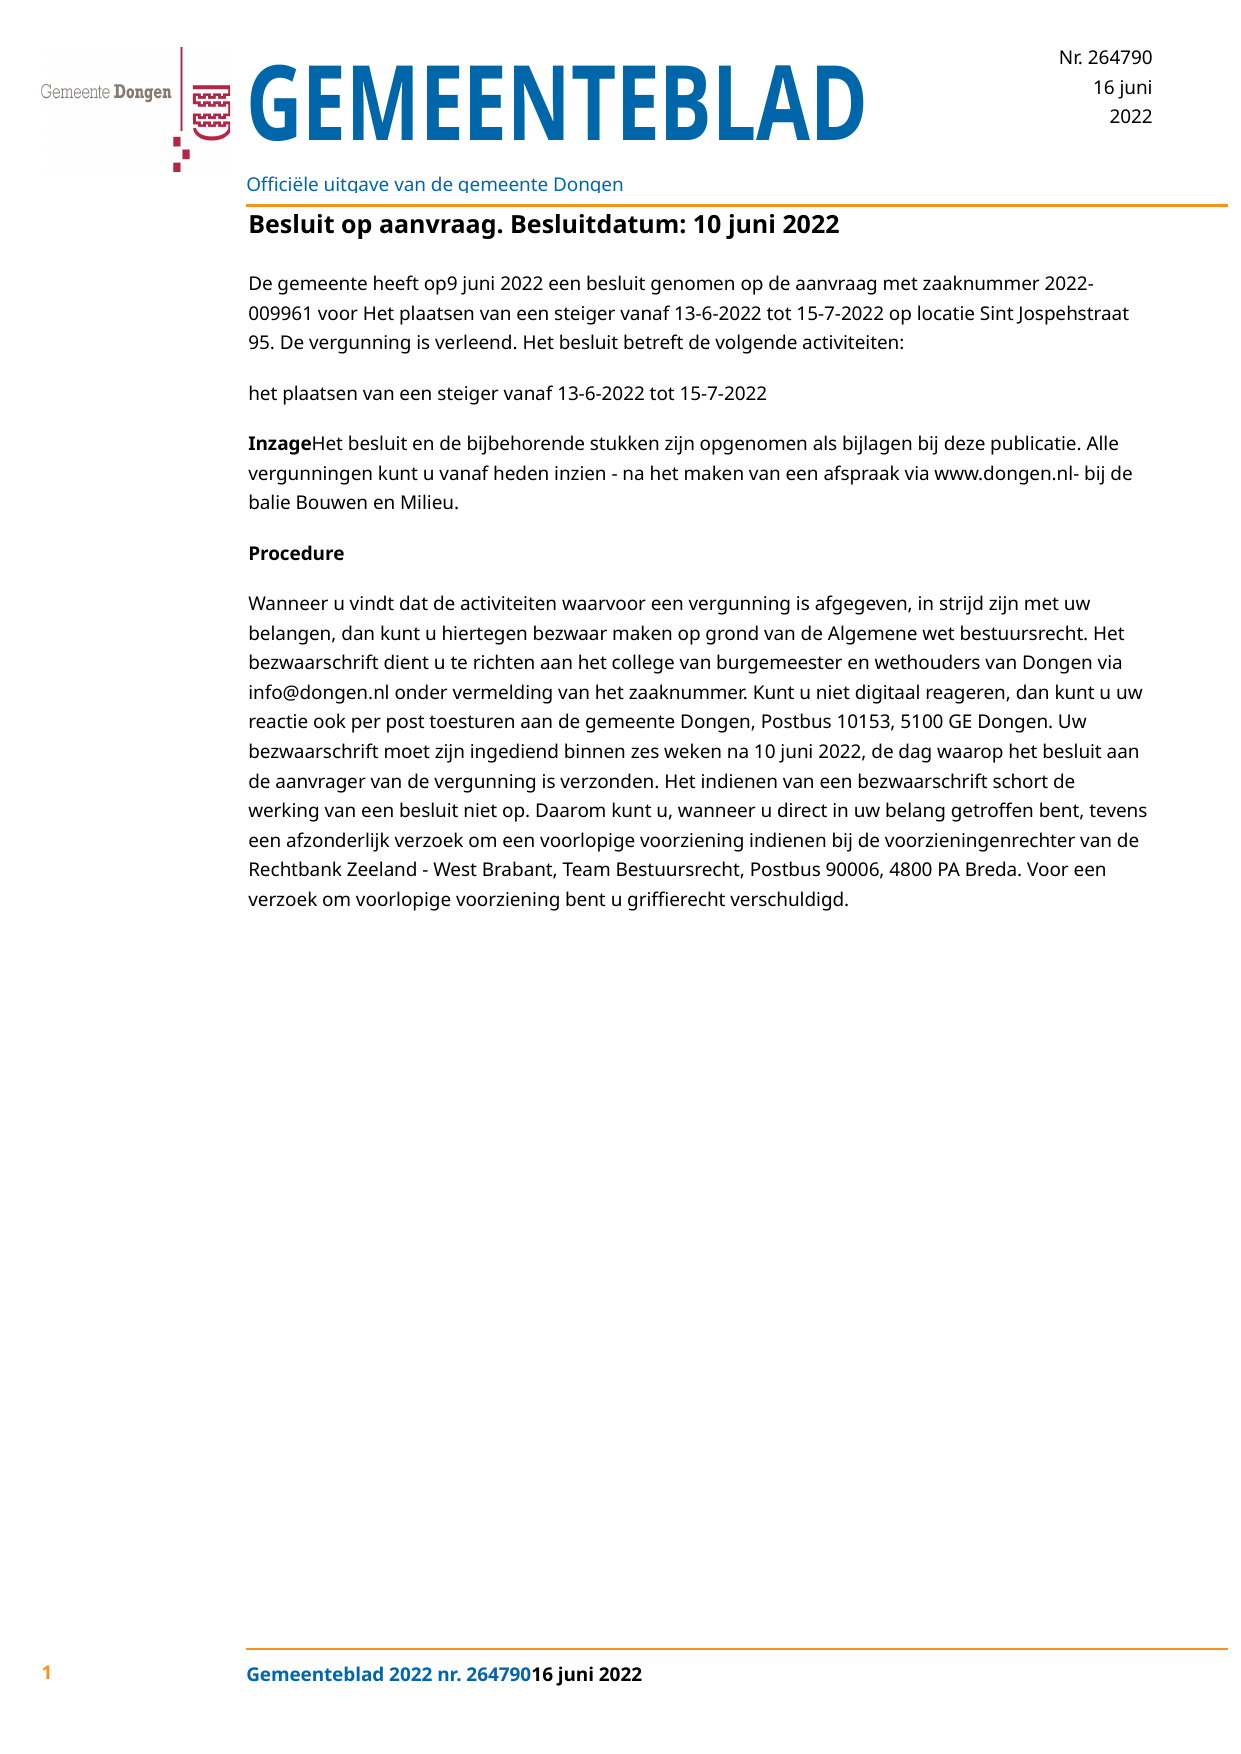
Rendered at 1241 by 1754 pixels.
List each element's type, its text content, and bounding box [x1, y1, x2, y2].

text Procedure [248, 540, 1152, 566]
text InzageHet besluit en de bijbehorende stukken zijn opgenomen als bijlagen bij deze publicatie. Alle vergunningen kunt u vanaf heden inzien - na het maken van een afspraak via www.dongen.nl- bij de balie Bouwen en Milieu. [248, 430, 1152, 515]
text het plaatsen van een steiger vanaf 13-6-2022 tot 15-7-2022 [248, 380, 1152, 406]
text Wanneer u vindt dat de activiteiten waarvoor een vergunning is afgegeven, in strijd zijn met uw belangen, dan kunt u hiertegen bezwaar maken op grond van de Algemene wet bestuursrecht. Het bezwaarschrift dient u te richten aan het college van burgemeester en wethouders van Dongen via info@dongen.nl onder vermelding van het zaaknummer. Kunt u niet digitaal reageren, dan kunt u uw reactie ook per post toesturen aan de gemeente Dongen, Postbus 10153, 5100 GE Dongen. Uw bezwaarschrift moet zijn ingediend binnen zes weken na 10 juni 2022, de dag waarop het besluit aan de aanvrager van de vergunning is verzonden. Het indienen van een bezwaarschrift schort de werking van een besluit niet op. Daarom kunt u, wanneer u direct in uw belang getroffen bent, tevens een afzonderlijk verzoek om een voorlopige voorziening indienen bij de voorzieningenrechter van de Rechtbank Zeeland - West Brabant, Team Bestuursrecht, Postbus 90006, 4800 PA Breda. Voor een verzoek om voorlopige voorziening bent u griffierecht verschuldigd. [248, 590, 1152, 912]
text Besluit op aanvraag. Besluitdatum: 10 juni 2022 [248, 207, 1152, 241]
text De gemeente heeft op9 juni 2022 een besluit genomen op de aanvraag met zaaknummer 2022-009961 voor Het plaatsen van een steiger vanaf 13-6-2022 tot 15-7-2022 op locatie Sint Jospehstraat 95. De vergunning is verleend. Het besluit betreft de volgende activiteiten: [248, 270, 1152, 355]
picture [41, 47, 231, 172]
